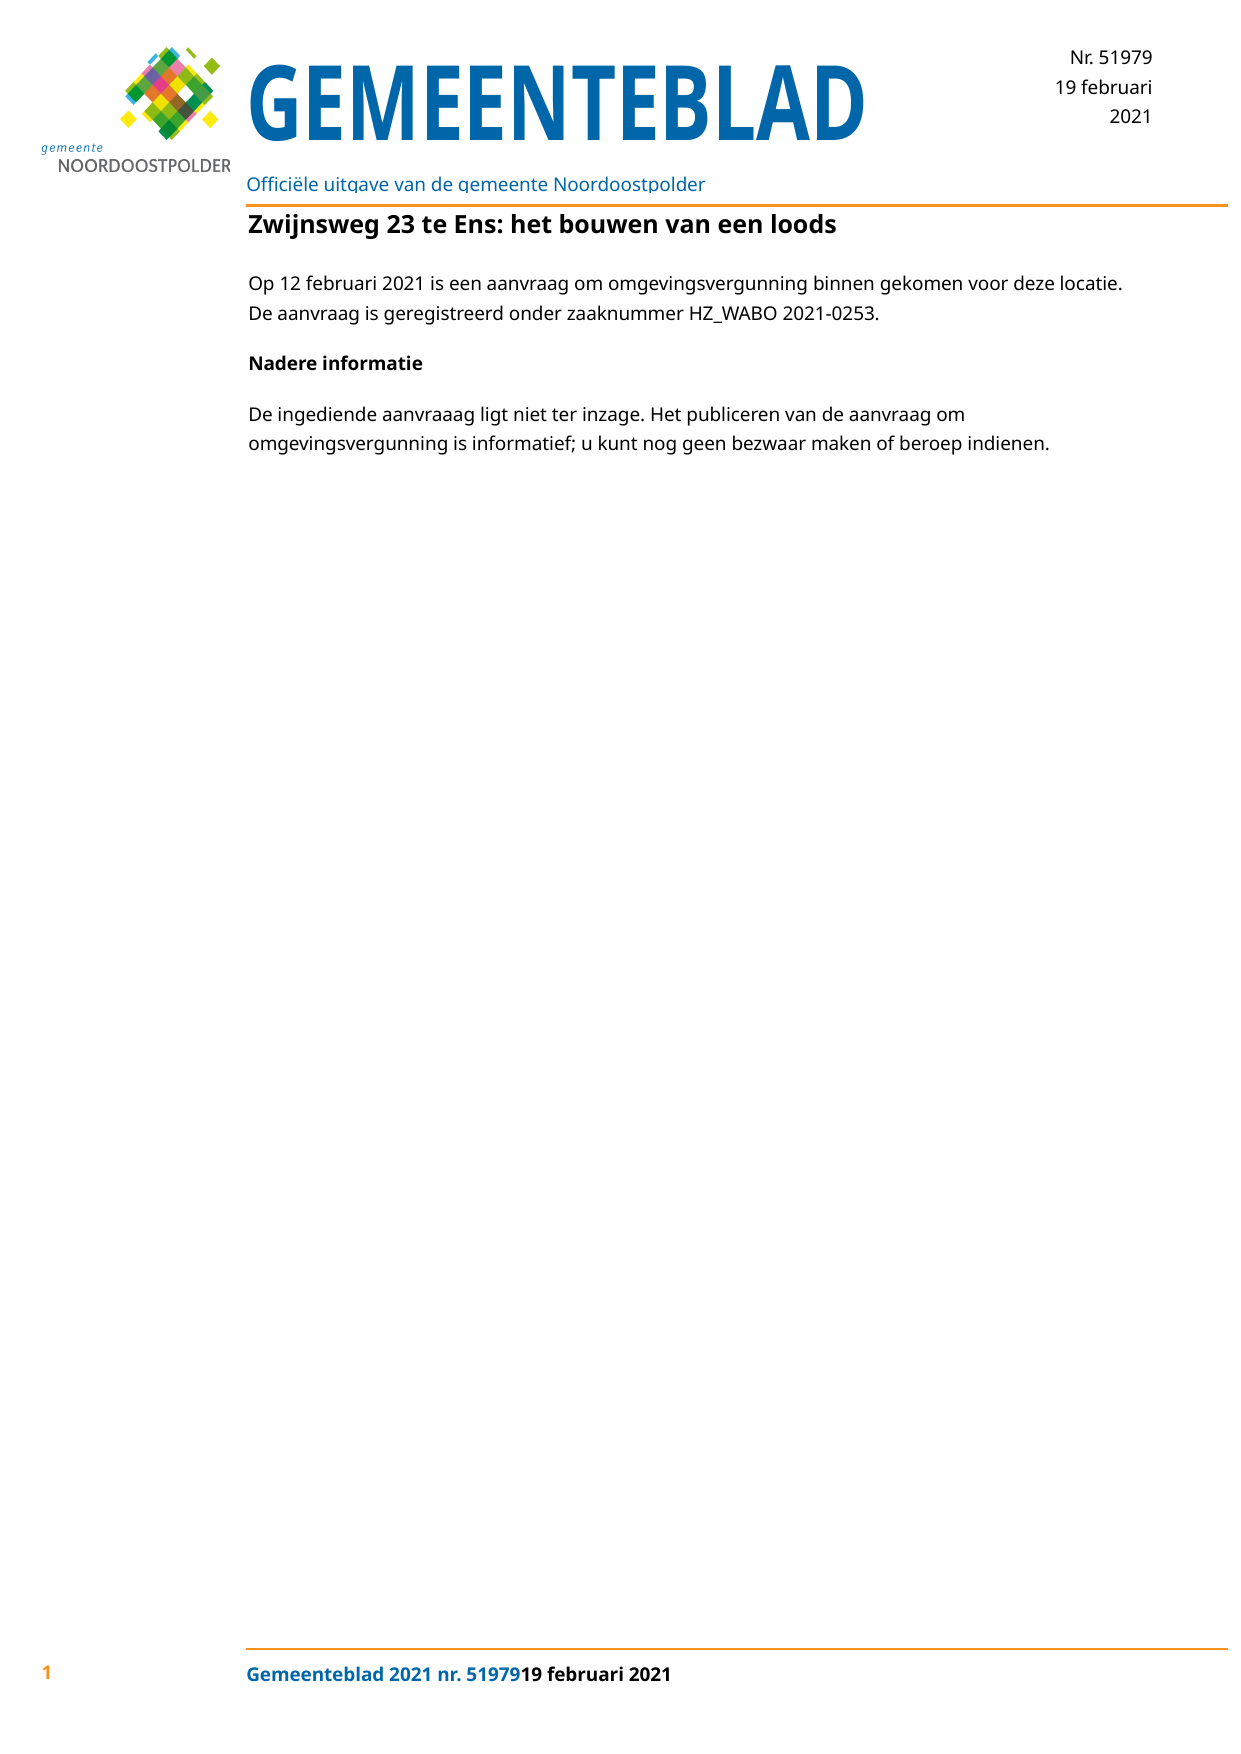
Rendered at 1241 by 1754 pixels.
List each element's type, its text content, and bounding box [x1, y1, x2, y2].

picture [41, 47, 231, 172]
text De ingediende aanvraaag ligt niet ter inzage. Het publiceren van de aanvraag om omgevingsvergunning is informatief; u kunt nog geen bezwaar maken of beroep indienen. [248, 401, 1152, 456]
text Op 12 februari 2021 is een aanvraag om omgevingsvergunning binnen gekomen voor deze locatie. De aanvraag is geregistreerd onder zaaknummer HZ_WABO 2021-0253. [248, 270, 1152, 326]
text Zwijnsweg 23 te Ens: het bouwen van een loods [248, 207, 1152, 241]
text Nadere informatie [248, 350, 1152, 376]
